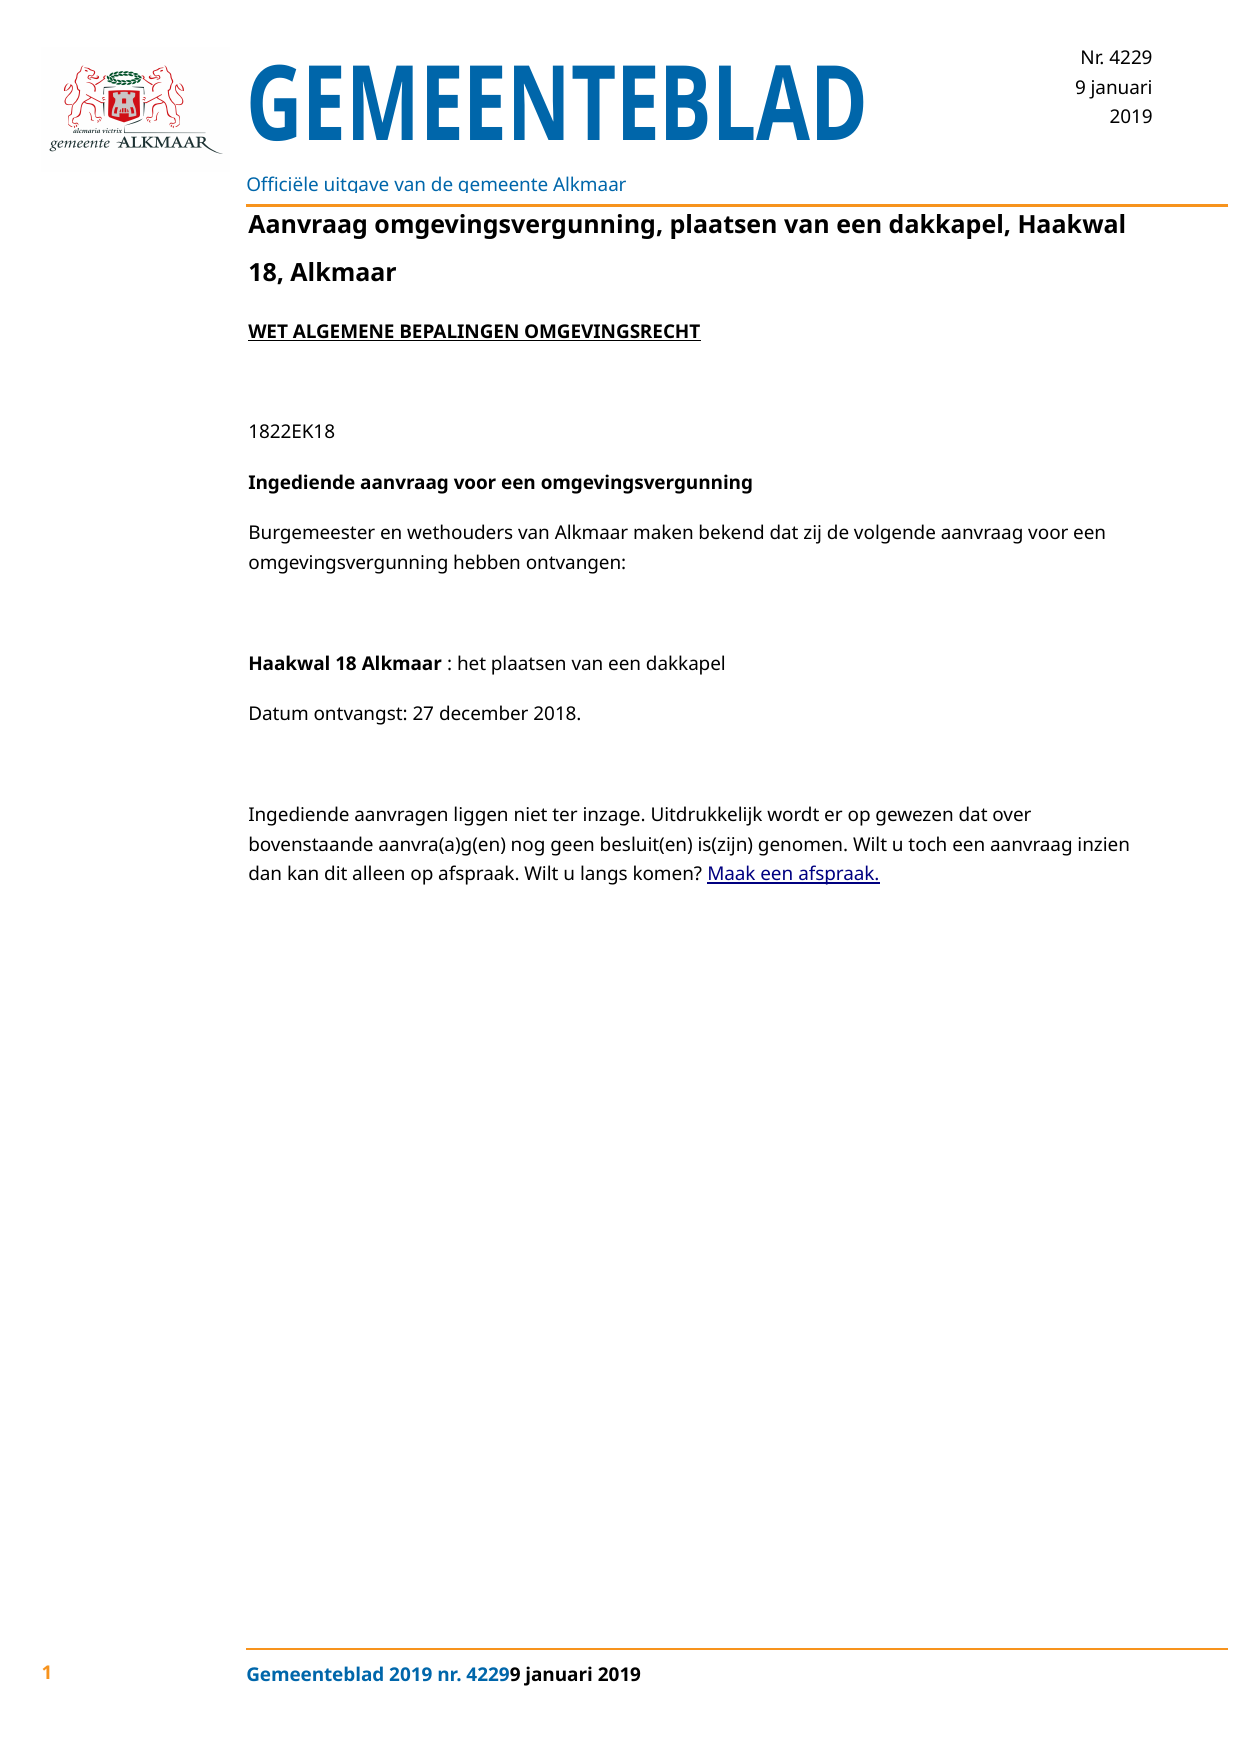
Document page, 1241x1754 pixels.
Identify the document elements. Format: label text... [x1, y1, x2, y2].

picture [41, 47, 231, 172]
text 1822EK18 [248, 419, 1152, 444]
text Haakwal 18 Alkmaar : het plaatsen van een dakkapel [248, 650, 1152, 676]
text Burgemeester en wethouders van Alkmaar maken bekend dat zij de volgende aanvraag voor een omgevingsvergunning hebben ontvangen: [248, 519, 1152, 575]
text Datum ontvangst: 27 december 2018. [248, 700, 1152, 726]
text Aanvraag omgevingsvergunning, plaatsen van een dakkapel, Haakwal 18, Alkmaar [248, 207, 1152, 288]
text Ingediende aanvragen liggen niet ter inzage. Uitdrukkelijk wordt er op gewezen dat over bovenstaande aanvra(a)g(en) nog geen besluit(en) is(zijn) genomen. Wilt u toch een aanvraag inzien dan kan dit alleen op afspraak. Wilt u langs komen? Maak een afspraak. [248, 801, 1152, 886]
text Ingediende aanvraag voor een omgevingsvergunning [248, 469, 1152, 495]
text WET ALGEMENE BEPALINGEN OMGEVINGSRECHT [248, 318, 1152, 344]
